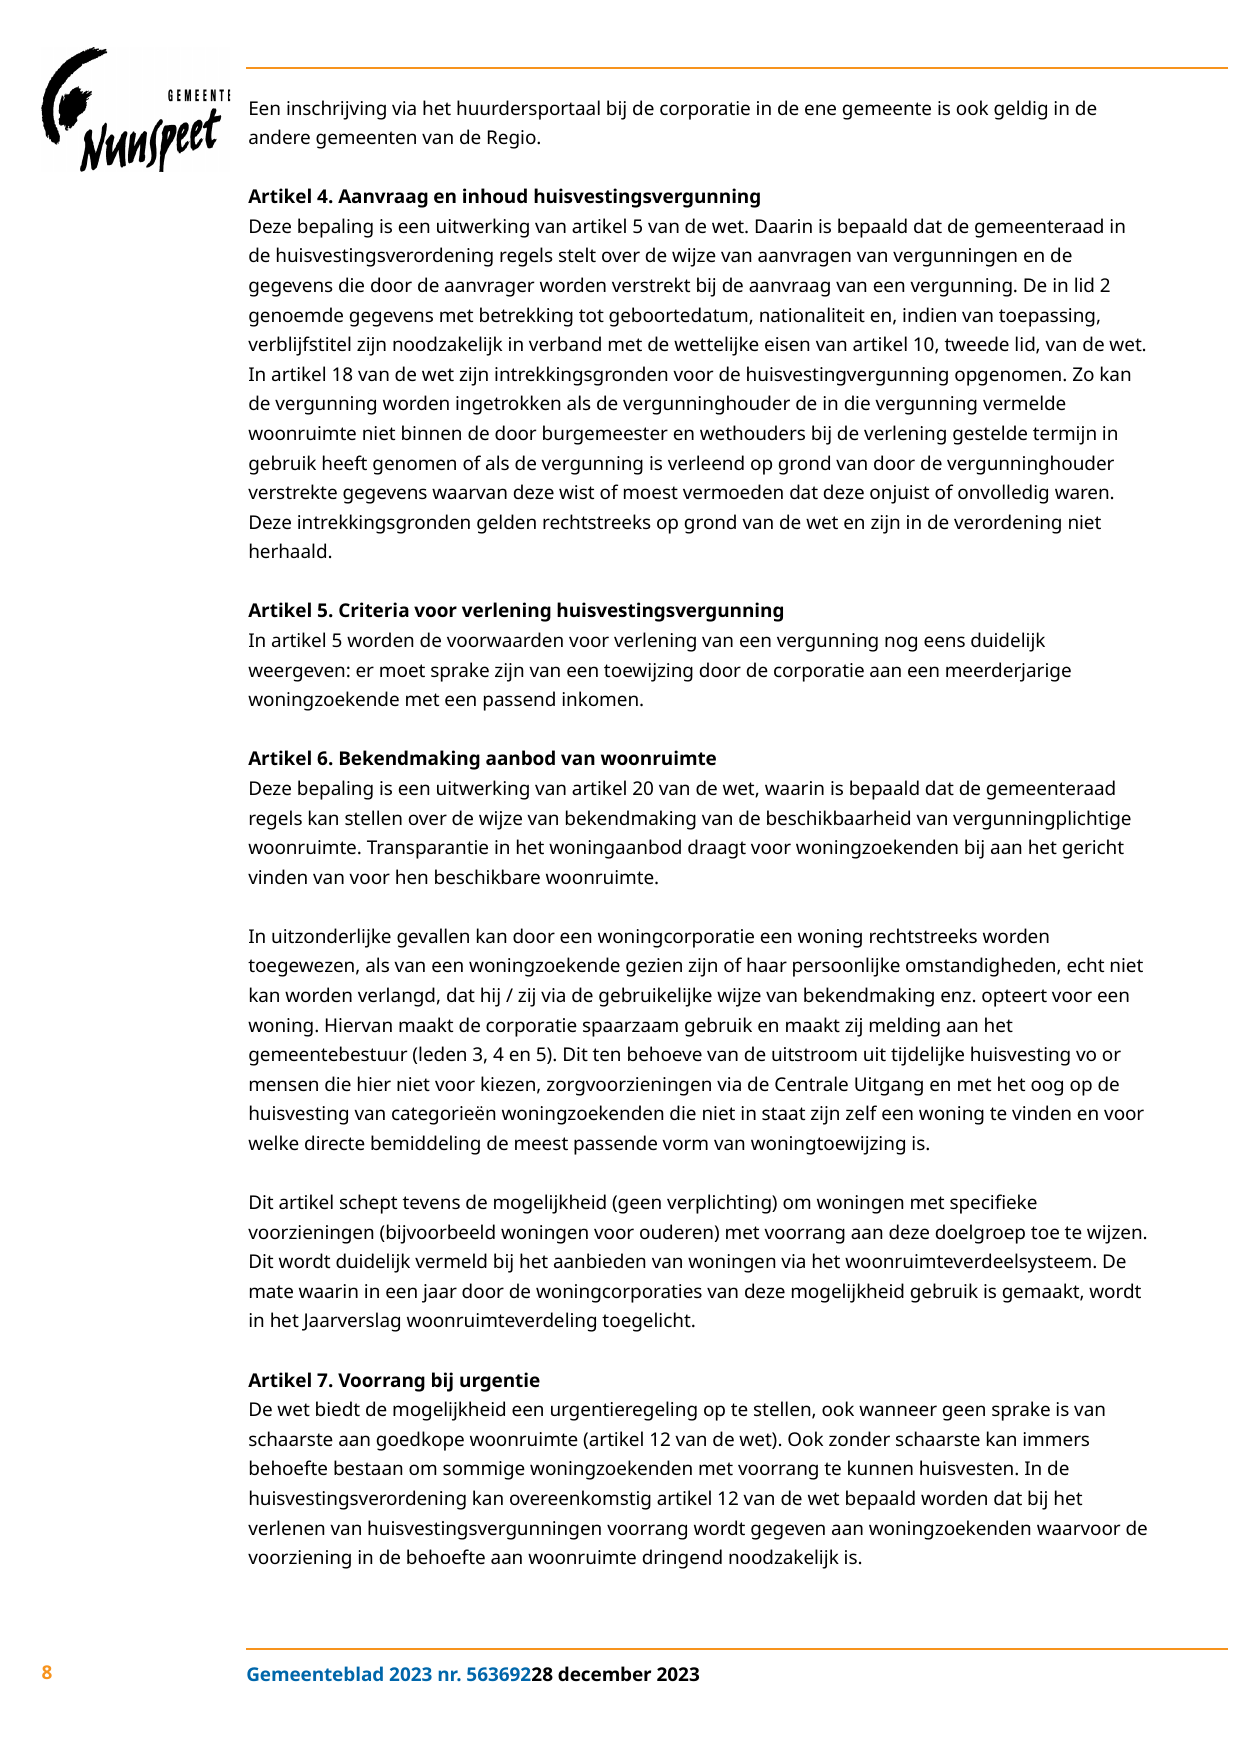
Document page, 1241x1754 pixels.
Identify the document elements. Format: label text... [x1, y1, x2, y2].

text In artikel 5 worden de voorwaarden voor verlening van een vergunning nog eens duidelijk weergeven: er moet sprake zijn van een toewijzing door de corporatie aan een meerderjarige woningzoekende met een passend inkomen. [248, 627, 1152, 712]
text Artikel 7. Voorrang bij urgentie [248, 1367, 1152, 1393]
text Artikel 5. Criteria voor verlening huisvestingsvergunning [248, 598, 1152, 623]
text In uitzonderlijke gevallen kan door een woningcorporatie een woning rechtstreeks worden toegewezen, als van een woningzoekende gezien zijn of haar persoonlijke omstandigheden, echt niet kan worden verlangd, dat hij / zij via de gebruikelijke wijze van bekendmaking enz. opteert voor een woning. Hiervan maakt de corporatie spaarzaam gebruik en maakt zij melding aan het gemeentebestuur (leden 3, 4 en 5). Dit ten behoeve van de uitstroom uit tijdelijke huisvesting vo or mensen die hier niet voor kiezen, zorgvoorzieningen via de Centrale Uitgang en met het oog op de huisvesting van categorieën woningzoekenden die niet in staat zijn zelf een woning te vinden en voor welke directe bemiddeling de meest passende vorm van woningtoewijzing is. [248, 923, 1152, 1156]
text Deze bepaling is een uitwerking van artikel 5 van de wet. Daarin is bepaald dat de gemeenteraad in de huisvestingsverordening regels stelt over de wijze van aanvragen van vergunningen en de gegevens die door de aanvrager worden verstrekt bij de aanvraag van een vergunning. De in lid 2 genoemde gegevens met betrekking tot geboortedatum, nationaliteit en, indien van toepassing, verblijfstitel zijn noodzakelijk in verband met de wettelijke eisen van artikel 10, tweede lid, van de wet. [248, 213, 1152, 357]
picture [41, 47, 231, 172]
text Een inschrijving via het huurdersportaal bij de corporatie in de ene gemeente is ook geldig in de andere gemeenten van de Regio. [248, 95, 1152, 150]
text Artikel 4. Aanvraag en inhoud huisvestingsvergunning [248, 183, 1152, 209]
text Deze bepaling is een uitwerking van artikel 20 van de wet, waarin is bepaald dat de gemeenteraad regels kan stellen over de wijze van bekendmaking van de beschikbaarheid van vergunningplichtige woonruimte. Transparantie in het woningaanbod draagt voor woningzoekenden bij aan het gericht vinden van voor hen beschikbare woonruimte. [248, 775, 1152, 890]
text In artikel 18 van de wet zijn intrekkingsgronden voor de huisvestingvergunning opgenomen. Zo kan de vergunning worden ingetrokken als de vergunninghouder de in die vergunning vermelde woonruimte niet binnen de door burgemeester en wethouders bij de verlening gestelde termijn in gebruik heeft genomen of als de vergunning is verleend op grond van door de vergunninghouder verstrekte gegevens waarvan deze wist of moest vermoeden dat deze onjuist of onvolledig waren. Deze intrekkingsgronden gelden rechtstreeks op grond van de wet en zijn in de verordening niet herhaald. [248, 361, 1152, 564]
text De wet biedt de mogelijkheid een urgentieregeling op te stellen, ook wanneer geen sprake is van schaarste aan goedkope woonruimte (artikel 12 van de wet). Ook zonder schaarste kan immers behoefte bestaan om sommige woningzoekenden met voorrang te kunnen huisvesten. In de huisvestingsverordening kan overeenkomstig artikel 12 van de wet bepaald worden dat bij het verlenen van huisvestingsvergunningen voorrang wordt gegeven aan woningzoekenden waarvoor de voorziening in de behoefte aan woonruimte dringend noodzakelijk is. [248, 1396, 1152, 1570]
text Artikel 6. Bekendmaking aanbod van woonruimte [248, 746, 1152, 771]
text Dit artikel schept tevens de mogelijkheid (geen verplichting) om woningen met specifieke voorzieningen (bijvoorbeeld woningen voor ouderen) met voorrang aan deze doelgroep toe te wijzen. Dit wordt duidelijk vermeld bij het aanbieden van woningen via het woonruimteverdeelsysteem. De mate waarin in een jaar door de woningcorporaties van deze mogelijkheid gebruik is gemaakt, wordt in het Jaarverslag woonruimteverdeling toegelicht. [248, 1189, 1152, 1333]
